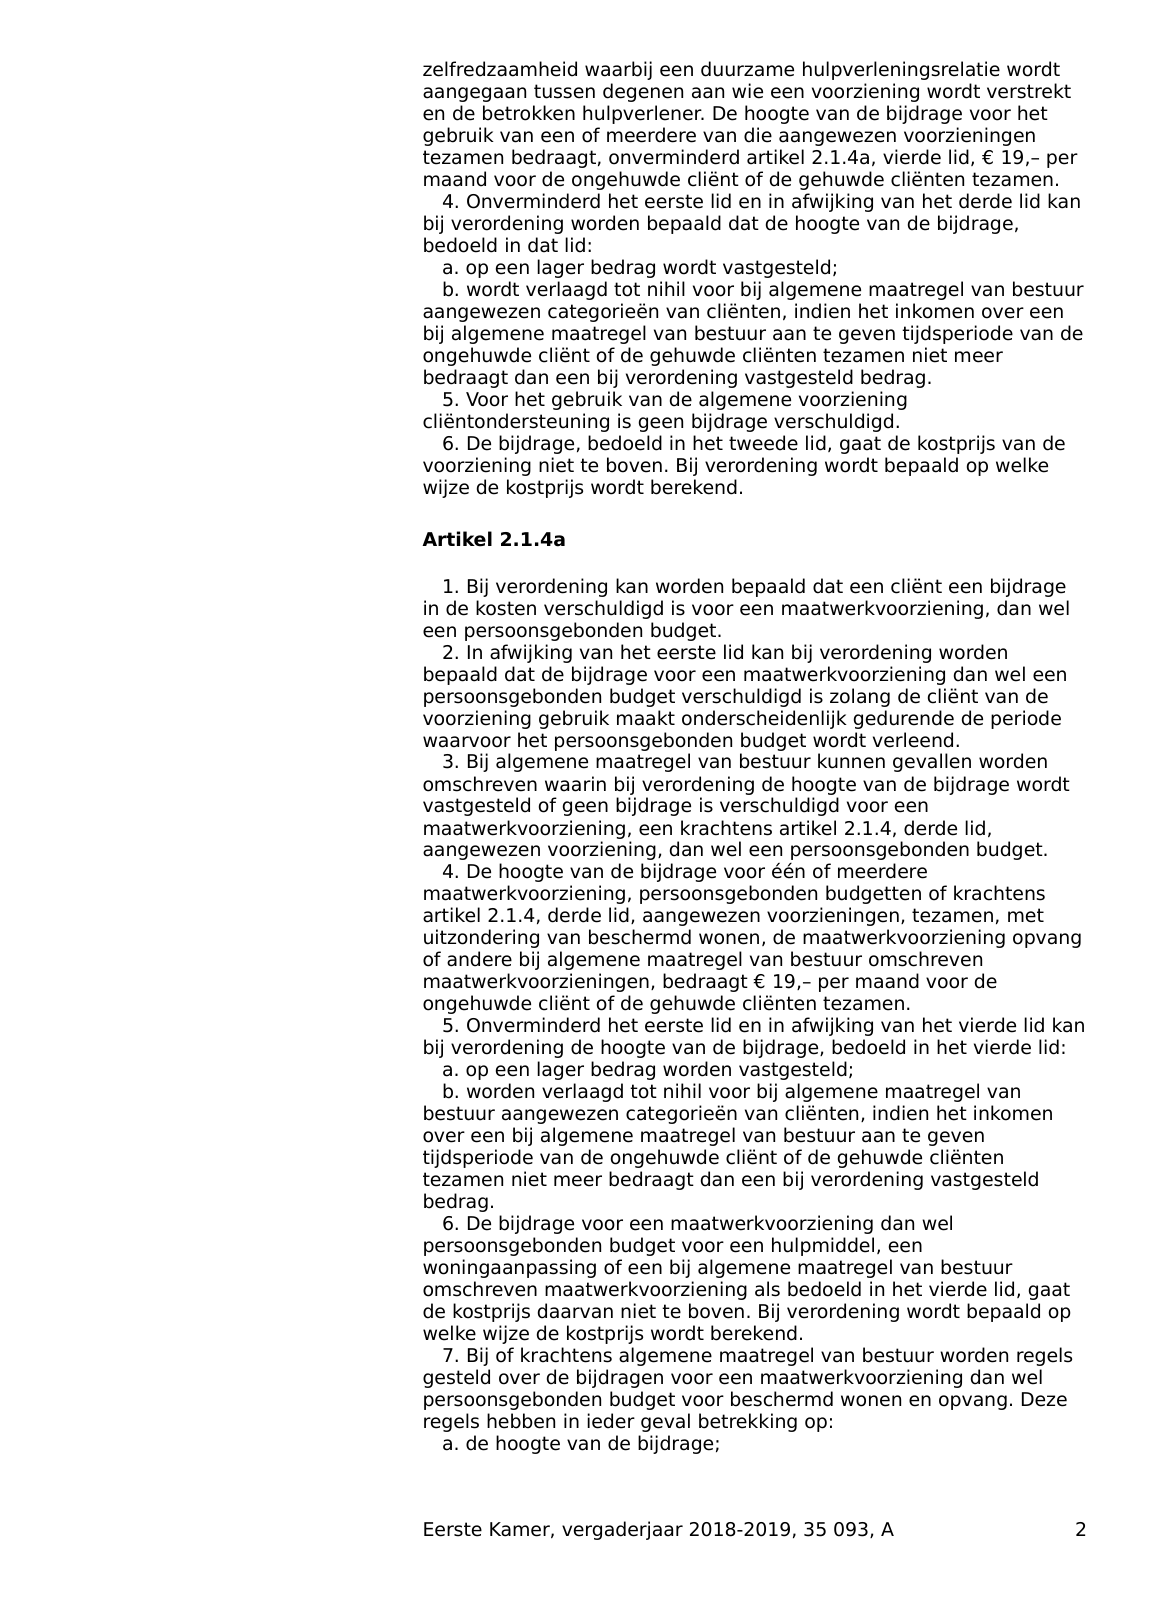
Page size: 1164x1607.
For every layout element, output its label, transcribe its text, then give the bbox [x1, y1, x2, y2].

text 4. Onverminderd het eerste lid en in afwijking van het derde lid kan bij verordening worden bepaald dat de hoogte van de bijdrage, bedoeld in dat lid: [422, 191, 1087, 257]
text 6. De bijdrage voor een maatwerkvoorziening dan wel persoonsgebonden budget voor een hulpmiddel, een woningaanpassing of een bij algemene maatregel van bestuur omschreven maatwerkvoorziening als bedoeld in het vierde lid, gaat de kostprijs daarvan niet te boven. Bij verordening wordt bepaald op welke wijze de kostprijs wordt berekend. [422, 1213, 1087, 1345]
text b. wordt verlaagd tot nihil voor bij algemene maatregel van bestuur aangewezen categorieën van cliënten, indien het inkomen over een bij algemene maatregel van bestuur aan te geven tijdsperiode van de ongehuwde cliënt of de gehuwde cliënten tezamen niet meer bedraagt dan een bij verordening vastgesteld bedrag. [422, 279, 1087, 389]
text 5. Onverminderd het eerste lid en in afwijking van het vierde lid kan bij verordening de hoogte van de bijdrage, bedoeld in het vierde lid: [422, 1015, 1087, 1059]
text a. op een lager bedrag wordt vastgesteld; [422, 257, 1087, 279]
text zelfredzaamheid waarbij een duurzame hulpverleningsrelatie wordt aangegaan tussen degenen aan wie een voorziening wordt verstrekt en de betrokken hulpverlener. De hoogte van de bijdrage voor het gebruik van een of meerdere van die aangewezen voorzieningen tezamen bedraagt, onverminderd artikel 2.1.4a, vierde lid, € 19,– per maand voor de ongehuwde cliënt of de gehuwde cliënten tezamen. [422, 59, 1087, 191]
text 4. De hoogte van de bijdrage voor één of meerdere maatwerkvoorziening, persoonsgebonden budgetten of krachtens artikel 2.1.4, derde lid, aangewezen voorzieningen, tezamen, met uitzondering van beschermd wonen, de maatwerkvoorziening opvang of andere bij algemene maatregel van bestuur omschreven maatwerkvoorzieningen, bedraagt € 19,– per maand voor de ongehuwde cliënt of de gehuwde cliënten tezamen. [422, 861, 1087, 1015]
text 7. Bij of krachtens algemene maatregel van bestuur worden regels gesteld over de bijdragen voor een maatwerkvoorziening dan wel persoonsgebonden budget voor beschermd wonen en opvang. Deze regels hebben in ieder geval betrekking op: [422, 1345, 1087, 1433]
text 3. Bij algemene maatregel van bestuur kunnen gevallen worden omschreven waarin bij verordening de hoogte van de bijdrage wordt vastgesteld of geen bijdrage is verschuldigd voor een maatwerkvoorziening, een krachtens artikel 2.1.4, derde lid, aangewezen voorziening, dan wel een persoonsgebonden budget. [422, 751, 1087, 861]
text 2. In afwijking van het eerste lid kan bij verordening worden bepaald dat de bijdrage voor een maatwerkvoorziening dan wel een persoonsgebonden budget verschuldigd is zolang de cliënt van de voorziening gebruik maakt onderscheidenlijk gedurende de periode waarvoor het persoonsgebonden budget wordt verleend. [422, 642, 1087, 751]
text a. op een lager bedrag worden vastgesteld; [422, 1059, 1087, 1081]
subtitle Artikel 2.1.4a [422, 529, 1087, 551]
text a. de hoogte van de bijdrage; [422, 1433, 1087, 1455]
text 5. Voor het gebruik van de algemene voorziening cliëntondersteuning is geen bijdrage verschuldigd. [422, 389, 1087, 433]
text 6. De bijdrage, bedoeld in het tweede lid, gaat de kostprijs van de voorziening niet te boven. Bij verordening wordt bepaald op welke wijze de kostprijs wordt berekend. [422, 433, 1087, 499]
text b. worden verlaagd tot nihil voor bij algemene maatregel van bestuur aangewezen categorieën van cliënten, indien het inkomen over een bij algemene maatregel van bestuur aan te geven tijdsperiode van de ongehuwde cliënt of de gehuwde cliënten tezamen niet meer bedraagt dan een bij verordening vastgesteld bedrag. [422, 1081, 1087, 1213]
text 1. Bij verordening kan worden bepaald dat een cliënt een bijdrage in de kosten verschuldigd is voor een maatwerkvoorziening, dan wel een persoonsgebonden budget. [422, 576, 1087, 642]
